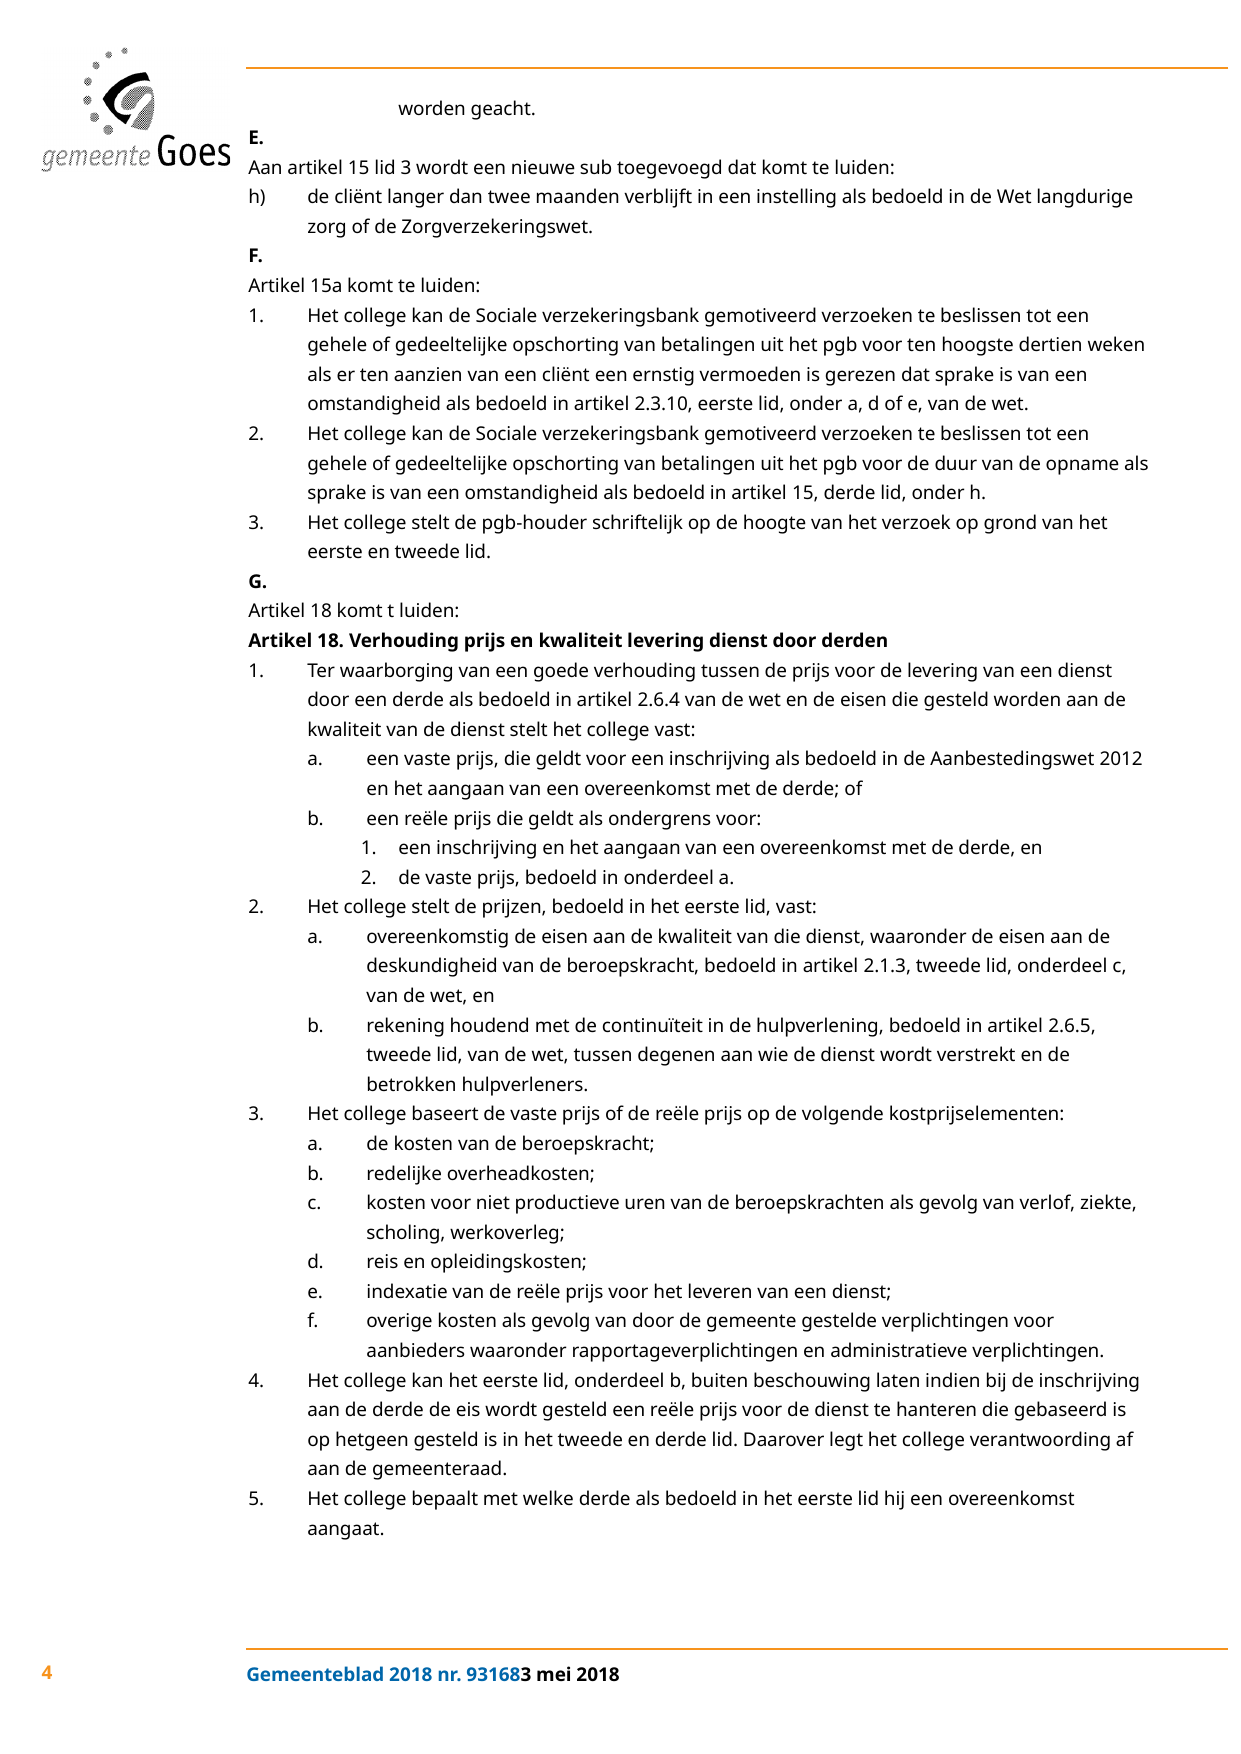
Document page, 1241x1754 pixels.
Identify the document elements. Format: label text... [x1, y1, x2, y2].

list Het college bepaalt met welke derde als bedoeld in het eerste lid hij een overeenkomst aangaat. [248, 1485, 1152, 1541]
text Aan artikel 15 lid 3 wordt een nieuwe sub toegevoegd dat komt te luiden: [248, 154, 1152, 180]
list Het college baseert de vaste prijs of de reële prijs op de volgende kostprijselementen: [248, 1101, 1152, 1126]
list redelijke overheadkosten; [307, 1160, 1152, 1186]
list de kosten van de beroepskracht; [307, 1130, 1152, 1156]
list worden geacht. [361, 95, 1152, 121]
list indexatie van de reële prijs voor het leveren van een dienst; [307, 1278, 1152, 1304]
list overeenkomstig de eisen aan de kwaliteit van die dienst, waaronder de eisen aan de deskundigheid van de beroepskracht, bedoeld in artikel 2.1.3, tweede lid, onderdeel c, van de wet, en [307, 923, 1152, 1008]
list Ter waarborging van een goede verhouding tussen de prijs voor de levering van een dienst door een derde als bedoeld in artikel 2.6.4 van de wet en de eisen die gesteld worden aan de kwaliteit van de dienst stelt het college vast: [248, 657, 1152, 742]
list de vaste prijs, bedoeld in onderdeel a. [361, 864, 1152, 890]
text G. [248, 568, 1152, 594]
list een vaste prijs, die geldt voor een inschrijving als bedoeld in de Aanbestedingswet 2012 en het aangaan van een overeenkomst met de derde; of [307, 746, 1152, 801]
picture [41, 47, 231, 172]
list overige kosten als gevolg van door de gemeente gestelde verplichtingen voor aanbieders waaronder rapportageverplichtingen en administratieve verplichtingen. [307, 1308, 1152, 1363]
list een inschrijving en het aangaan van een overeenkomst met de derde, en [361, 834, 1152, 860]
list Het college kan de Sociale verzekeringsbank gemotiveerd verzoeken te beslissen tot een gehele of gedeeltelijke opschorting van betalingen uit het pgb voor ten hoogste dertien weken als er ten aanzien van een cliënt een ernstig vermoeden is gerezen dat sprake is van een omstandigheid als bedoeld in artikel 2.3.10, eerste lid, onder a, d of e, van de wet. [248, 302, 1152, 416]
list een reële prijs die geldt als ondergrens voor: [307, 805, 1152, 831]
list reis en opleidingskosten; [307, 1248, 1152, 1274]
list Het college kan het eerste lid, onderdeel b, buiten beschouwing laten indien bij de inschrijving aan de derde de eis wordt gesteld een reële prijs voor de dienst te hanteren die gebaseerd is op hetgeen gesteld is in het tweede en derde lid. Daarover legt het college verantwoording af aan de gemeenteraad. [248, 1367, 1152, 1481]
list Het college stelt de prijzen, bedoeld in het eerste lid, vast: [248, 893, 1152, 919]
list Het college stelt de pgb-houder schriftelijk op de hoogte van het verzoek op grond van het eerste en tweede lid. [248, 509, 1152, 564]
list Het college kan de Sociale verzekeringsbank gemotiveerd verzoeken te beslissen tot een gehele of gedeeltelijke opschorting van betalingen uit het pgb voor de duur van de opname als sprake is van een omstandigheid als bedoeld in artikel 15, derde lid, onder h. [248, 420, 1152, 505]
text Artikel 15a komt te luiden: [248, 272, 1152, 298]
text F. [248, 243, 1152, 268]
list kosten voor niet productieve uren van de beroepskrachten als gevolg van verlof, ziekte, scholing, werkoverleg; [307, 1189, 1152, 1245]
text Artikel 18 komt t luiden: [248, 598, 1152, 623]
list de cliënt langer dan twee maanden verblijft in een instelling als bedoeld in de Wet langdurige zorg of de Zorgverzekeringswet. [248, 183, 1152, 239]
list rekening houdend met de continuïteit in de hulpverlening, bedoeld in artikel 2.6.5, tweede lid, van de wet, tussen degenen aan wie de dienst wordt verstrekt en de betrokken hulpverleners. [307, 1012, 1152, 1097]
text E. [248, 124, 1152, 150]
text Artikel 18. Verhouding prijs en kwaliteit levering dienst door derden [248, 627, 1152, 653]
